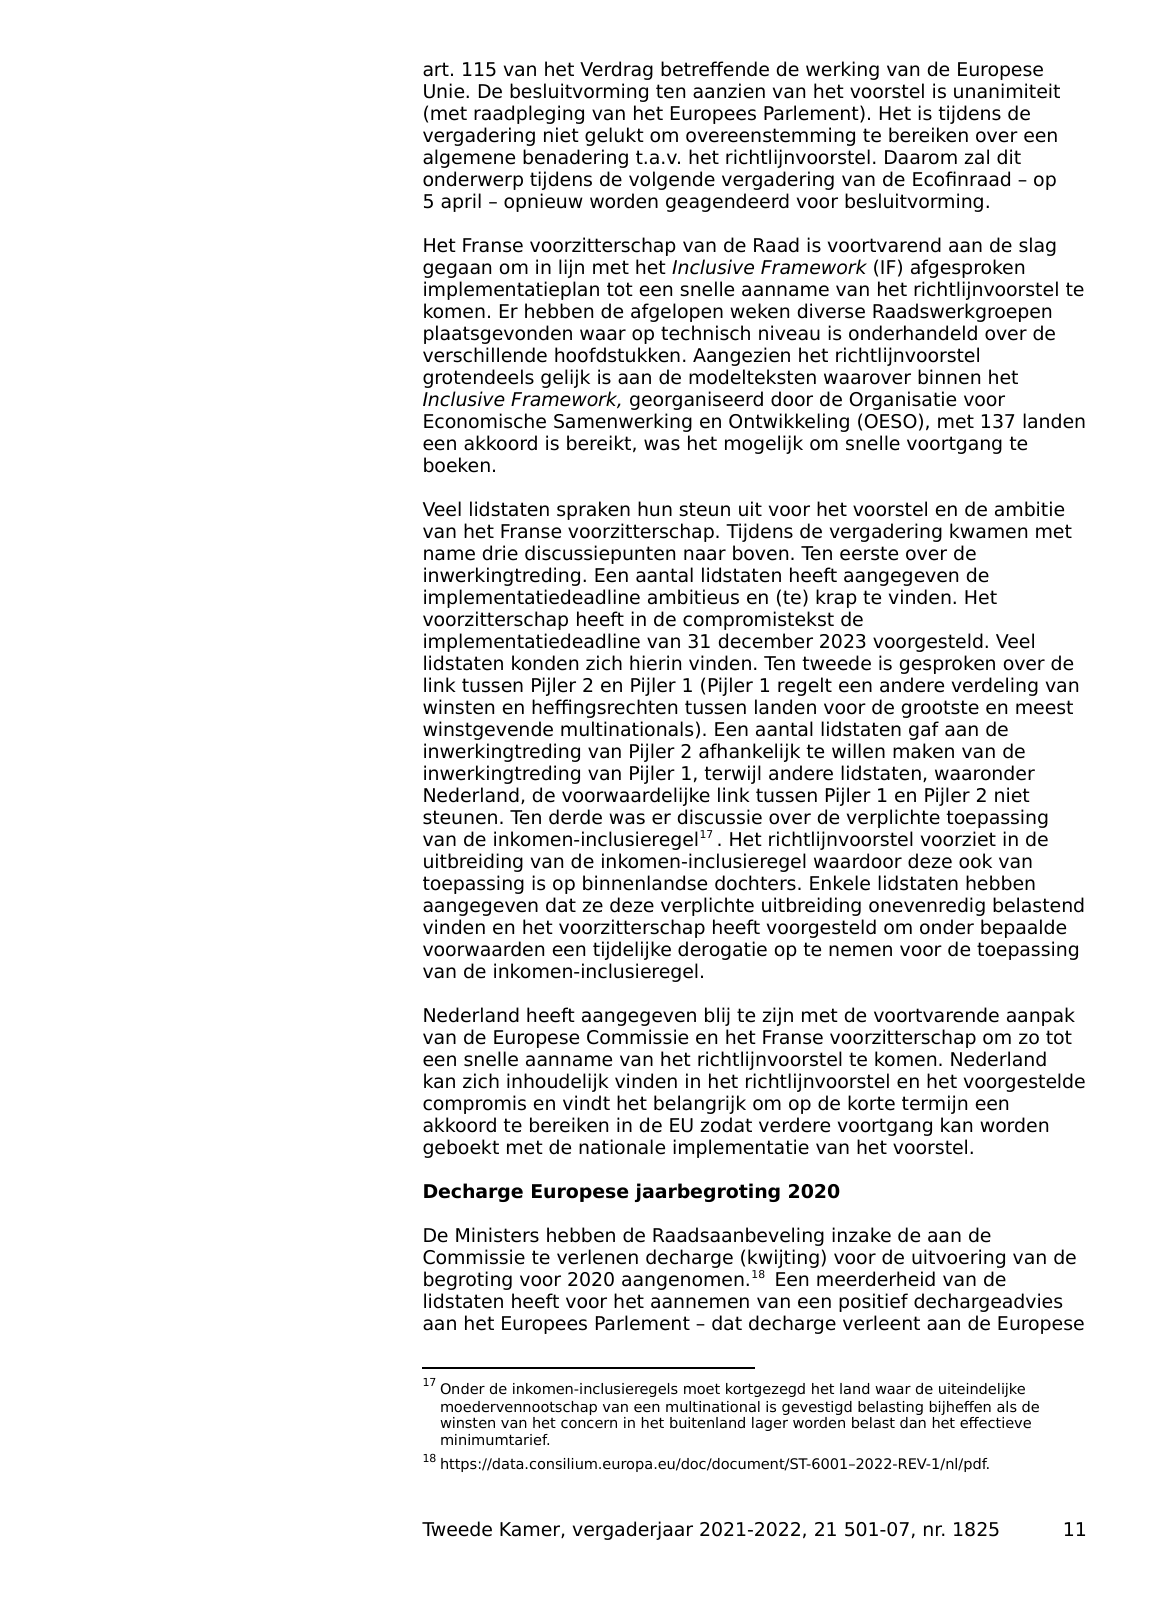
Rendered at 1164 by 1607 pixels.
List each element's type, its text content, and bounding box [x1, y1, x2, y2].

text Veel lidstaten spraken hun steun uit voor het voorstel en de ambitie van het Franse voorzitterschap. Tijdens de vergadering kwamen met name drie discussiepunten naar boven. Ten eerste over de inwerkingtreding. Een aantal lidstaten heeft aangegeven de implementatiedeadline ambitieus en (te) krap te vinden. Het voorzitterschap heeft in de compromistekst de implementatiedeadline van 31 december 2023 voorgesteld. Veel lidstaten konden zich hierin vinden. Ten tweede is gesproken over de link tussen Pijler 2 en Pijler 1 (Pijler 1 regelt een andere verdeling van winsten en heffingsrechten tussen landen voor de grootste en meest winstgevende multinationals). Een aantal lidstaten gaf aan de inwerkingtreding van Pijler 2 afhankelijk te willen maken van de inwerkingtreding van Pijler 1, terwijl andere lidstaten, waaronder Nederland, de voorwaardelijke link tussen Pijler 1 en Pijler 2 niet steunen. Ten derde was er discussie over de verplichte toepassing van de inkomen-inclusieregel. Het richtlijnvoorstel voorziet in de uitbreiding van de inkomen-inclusieregel waardoor deze ook van toepassing is op binnenlandse dochters. Enkele lidstaten hebben aangegeven dat ze deze verplichte uitbreiding onevenredig belastend vinden en het voorzitterschap heeft voorgesteld om onder bepaalde voorwaarden een tijdelijke derogatie op te nemen voor de toepassing van de inkomen-inclusieregel. [422, 499, 1087, 983]
text art. 115 van het Verdrag betreffende de werking van de Europese Unie. De besluitvorming ten aanzien van het voorstel is unanimiteit (met raadpleging van het Europees Parlement). Het is tijdens de vergadering niet gelukt om overeenstemming te bereiken over een algemene benadering t.a.v. het richtlijnvoorstel. Daarom zal dit onderwerp tijdens de volgende vergadering van de Ecofinraad – op 5 april – opnieuw worden geagendeerd voor besluitvorming. [422, 59, 1087, 213]
text https://data.consilium.europa.eu/doc/document/ST-6001–2022-REV-1/nl/pdf. [422, 1452, 1087, 1474]
text Onder de inkomen-inclusieregels moet kortgezegd het land waar de uiteindelijke moedervennootschap van een multinational is gevestigd belasting bijheffen als de winsten van het concern in het buitenland lager worden belast dan het effectieve minimumtarief. [422, 1377, 1087, 1449]
text Nederland heeft aangegeven blij te zijn met de voortvarende aanpak van de Europese Commissie en het Franse voorzitterschap om zo tot een snelle aanname van het richtlijnvoorstel te komen. Nederland kan zich inhoudelijk vinden in het richtlijnvoorstel en het voorgestelde compromis en vindt het belangrijk om op de korte termijn een akkoord te bereiken in de EU zodat verdere voortgang kan worden geboekt met de nationale implementatie van het voorstel. [422, 1005, 1087, 1159]
text De Ministers hebben de Raadsaanbeveling inzake de aan de Commissie te verlenen decharge (kwijting) voor de uitvoering van de begroting voor 2020 aangenomen. Een meerderheid van de lidstaten heeft voor het aannemen van een positief dechargeadvies aan het Europees Parlement – dat decharge verleent aan de Europese [422, 1225, 1087, 1335]
text Het Franse voorzitterschap van de Raad is voortvarend aan de slag gegaan om in lijn met het Inclusive Framework (IF) afgesproken implementatieplan tot een snelle aanname van het richtlijnvoorstel te komen. Er hebben de afgelopen weken diverse Raadswerkgroepen plaatsgevonden waar op technisch niveau is onderhandeld over de verschillende hoofdstukken. Aangezien het richtlijnvoorstel grotendeels gelijk is aan de modelteksten waarover binnen het Inclusive Framework, georganiseerd door de Organisatie voor Economische Samenwerking en Ontwikkeling (OESO), met 137 landen een akkoord is bereikt, was het mogelijk om snelle voortgang te boeken. [422, 235, 1087, 477]
subtitle Decharge Europese jaarbegroting 2020 [422, 1181, 1087, 1203]
